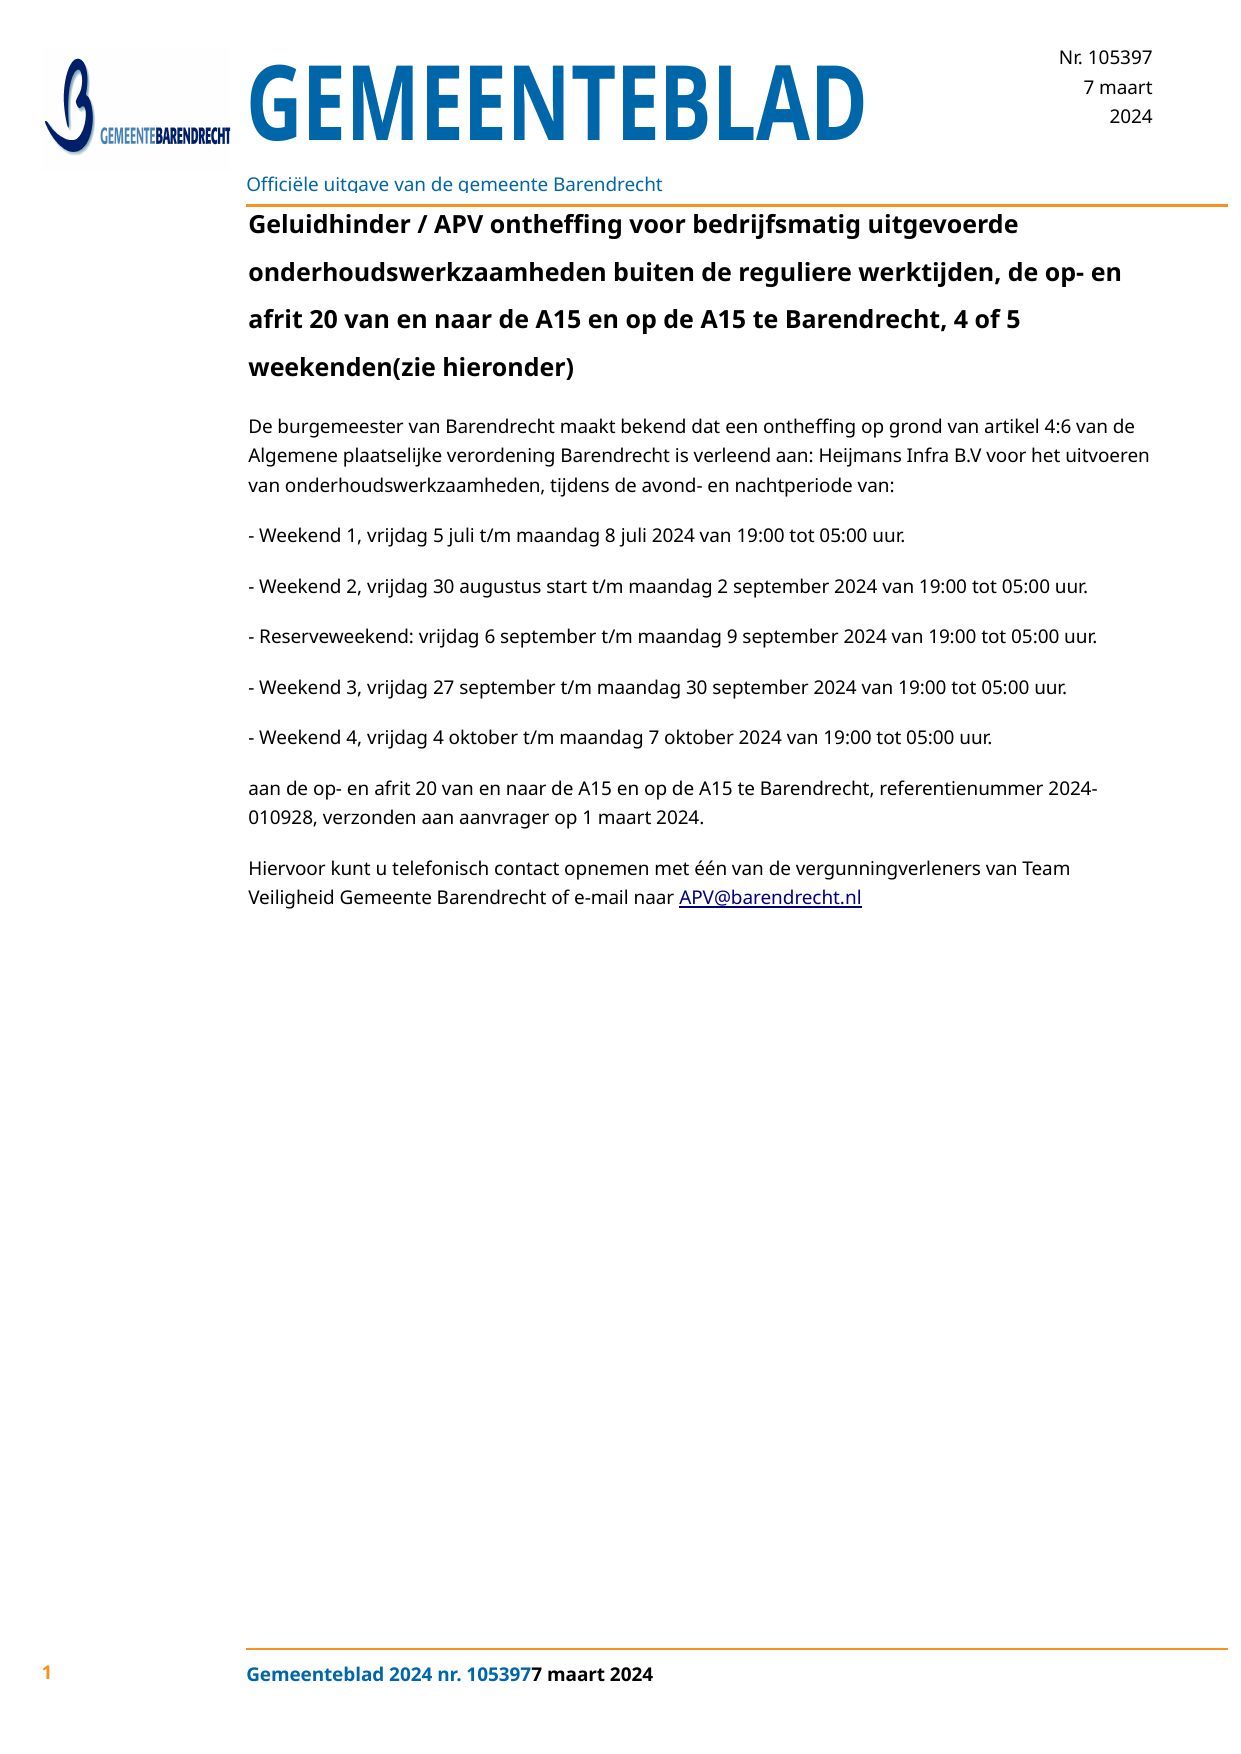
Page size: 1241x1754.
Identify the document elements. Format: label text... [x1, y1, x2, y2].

text - Weekend 2, vrijdag 30 augustus start t/m maandag 2 september 2024 van 19:00 tot 05:00 uur. [248, 573, 1152, 599]
text Geluidhinder / APV ontheffing voor bedrijfsmatig uitgevoerde onderhoudswerkzaamheden buiten de reguliere werktijden, de op- en afrit 20 van en naar de A15 en op de A15 te Barendrecht, 4 of 5 weekenden(zie hieronder) [248, 207, 1152, 384]
text De burgemeester van Barendrecht maakt bekend dat een ontheffing op grond van artikel 4:6 van de Algemene plaatselijke verordening Barendrecht is verleend aan: Heijmans Infra B.V voor het uitvoeren van onderhoudswerkzaamheden, tijdens de avond- en nachtperiode van: [248, 413, 1152, 498]
text - Weekend 3, vrijdag 27 september t/m maandag 30 september 2024 van 19:00 tot 05:00 uur. [248, 674, 1152, 700]
picture [41, 47, 231, 172]
text Hiervoor kunt u telefonisch contact opnemen met één van de vergunningverleners van Team Veiligheid Gemeente Barendrecht of e-mail naar APV@barendrecht.nl [248, 855, 1152, 910]
text - Reserveweekend: vrijdag 6 september t/m maandag 9 september 2024 van 19:00 tot 05:00 uur. [248, 623, 1152, 649]
text - Weekend 4, vrijdag 4 oktober t/m maandag 7 oktober 2024 van 19:00 tot 05:00 uur. [248, 724, 1152, 750]
text aan de op- en afrit 20 van en naar de A15 en op de A15 te Barendrecht, referentienummer 2024-010928, verzonden aan aanvrager op 1 maart 2024. [248, 775, 1152, 830]
text - Weekend 1, vrijdag 5 juli t/m maandag 8 juli 2024 van 19:00 tot 05:00 uur. [248, 523, 1152, 548]
